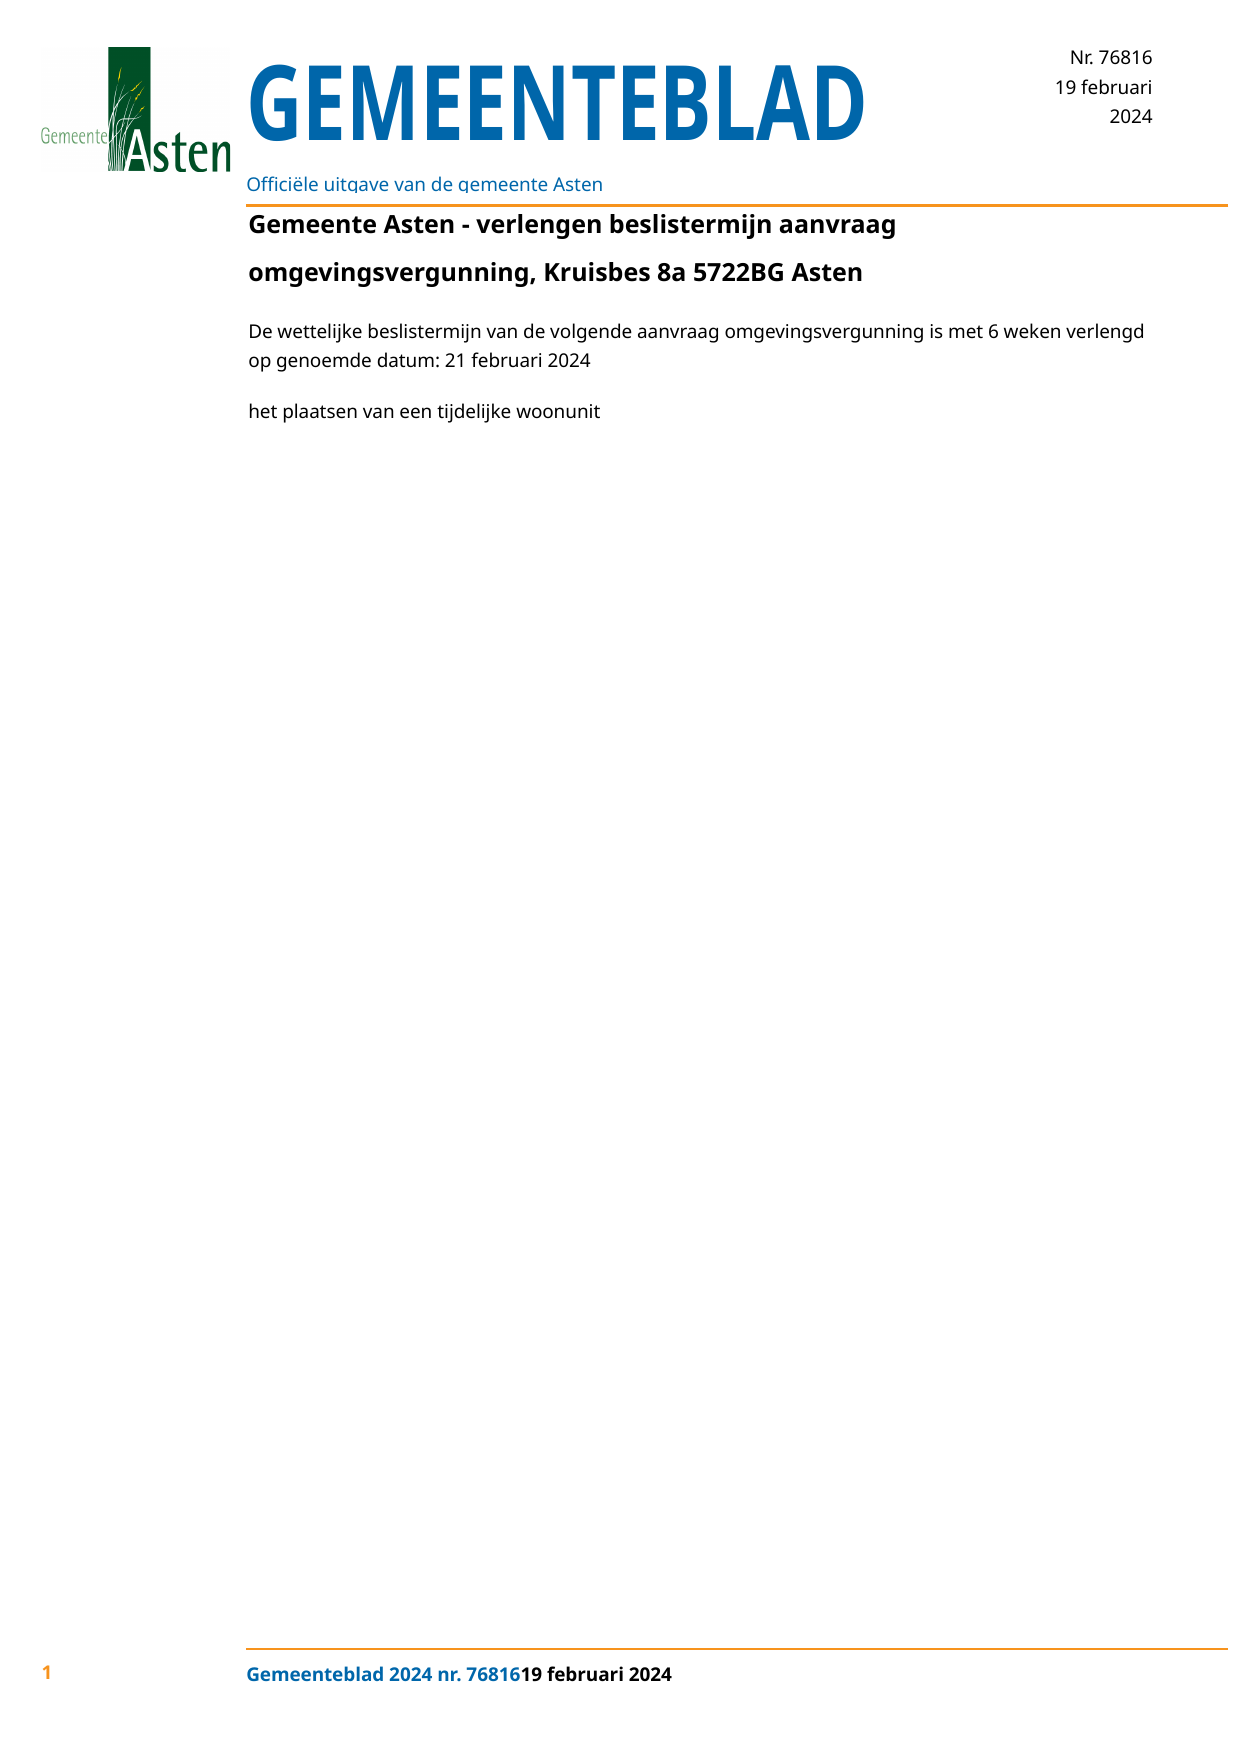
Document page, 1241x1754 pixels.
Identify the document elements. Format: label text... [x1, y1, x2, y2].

text Gemeente Asten - verlengen beslistermijn aanvraag omgevingsvergunning, Kruisbes 8a 5722BG Asten [248, 207, 1152, 288]
picture [41, 47, 231, 172]
text De wettelijke beslistermijn van de volgende aanvraag omgevingsvergunning is met 6 weken verlengd op genoemde datum: 21 februari 2024 [248, 318, 1152, 373]
text het plaatsen van een tijdelijke woonunit [248, 398, 1152, 424]
